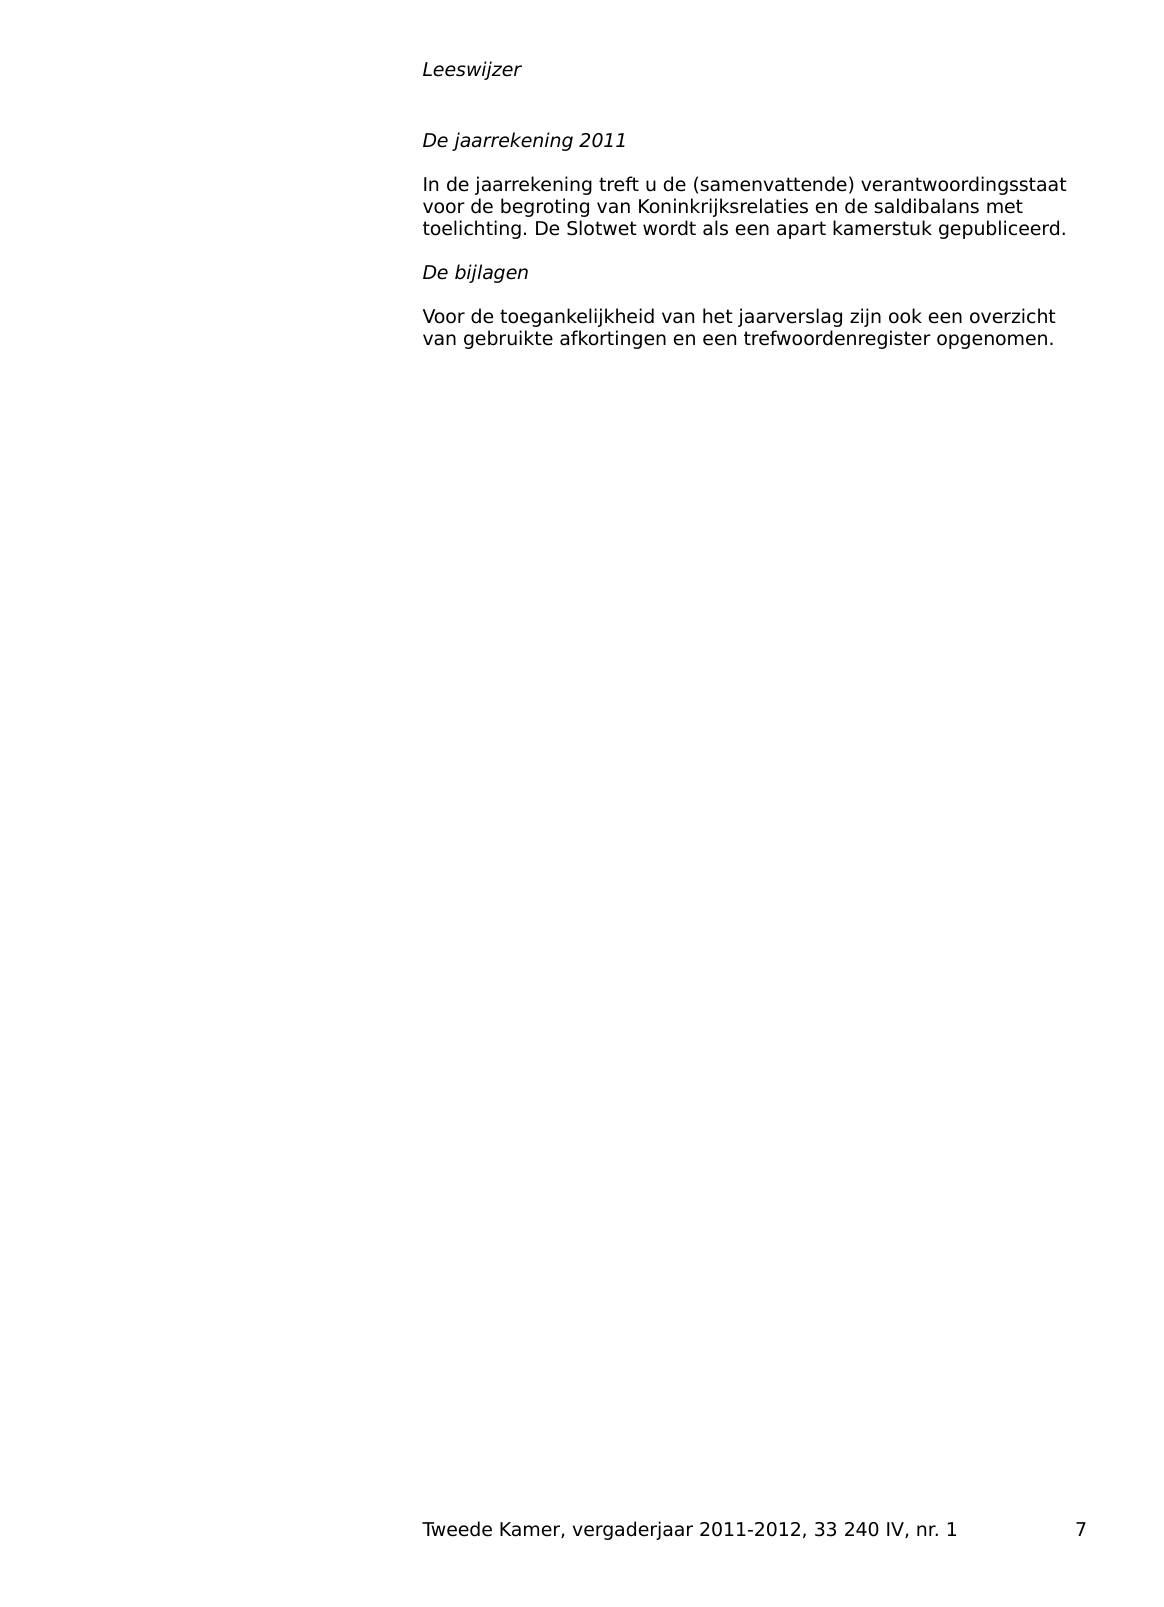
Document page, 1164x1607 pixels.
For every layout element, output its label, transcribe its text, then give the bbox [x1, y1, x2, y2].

subtitle De bijlagen [422, 262, 1087, 284]
text Voor de toegankelijkheid van het jaarverslag zijn ook een overzicht van gebruikte afkortingen en een trefwoordenregister opgenomen. [422, 306, 1087, 350]
text In de jaarrekening treft u de (samenvattende) verantwoordingsstaat voor de begroting van Koninkrijksrelaties en de saldibalans met toelichting. De Slotwet wordt als een apart kamerstuk gepubliceerd. [422, 174, 1087, 240]
subtitle De jaarrekening 2011 [422, 130, 1087, 152]
